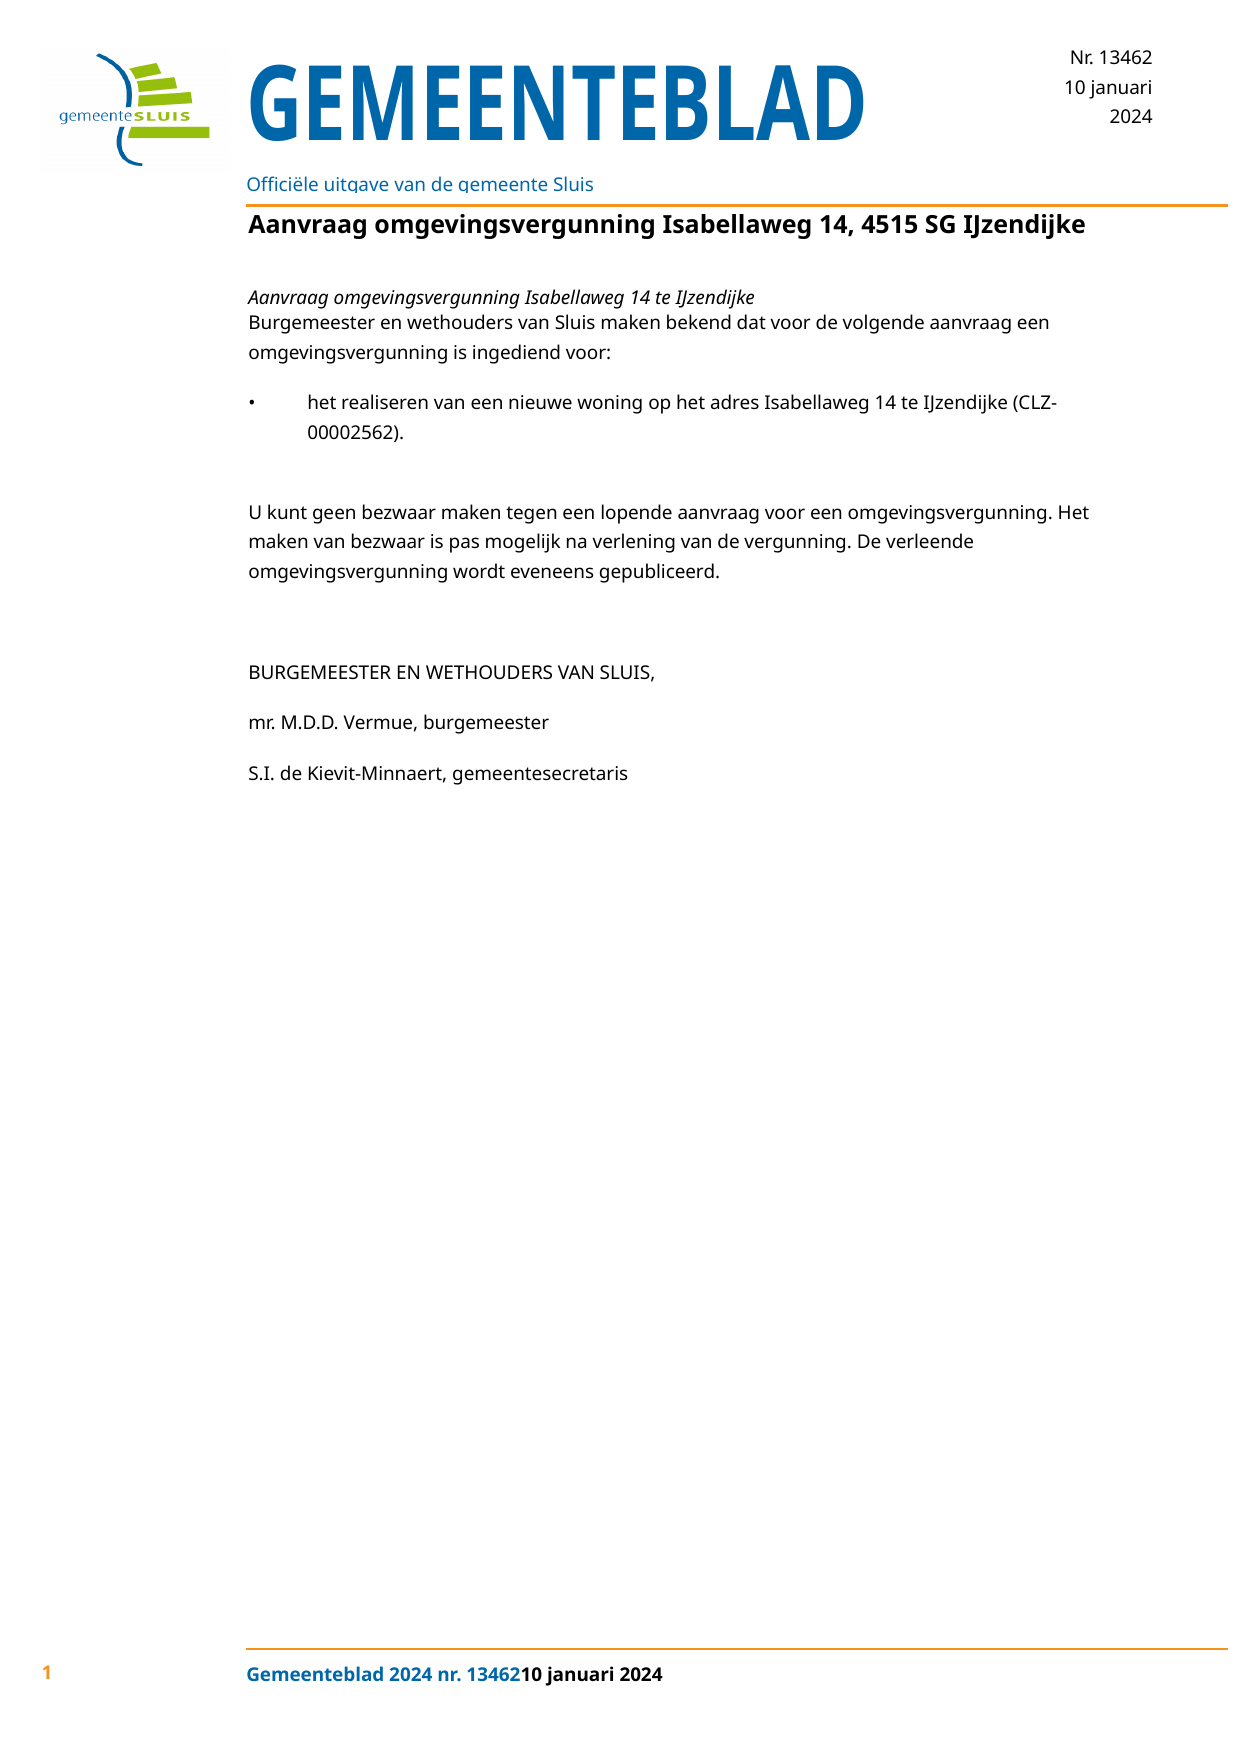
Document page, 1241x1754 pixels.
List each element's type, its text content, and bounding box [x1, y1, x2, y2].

picture [41, 47, 231, 172]
text BURGEMEESTER EN WETHOUDERS VAN SLUIS, [248, 659, 1152, 685]
text S.I. de Kievit-Minnaert, gemeentesecretaris [248, 760, 1152, 786]
list het realiseren van een nieuwe woning op het adres Isabellaweg 14 te IJzendijke (CLZ-00002562). [248, 389, 1152, 445]
text mr. M.D.D. Vermue, burgemeester [248, 709, 1152, 735]
text Aanvraag omgevingsvergunning Isabellaweg 14 te IJzendijke [248, 284, 1152, 309]
text Burgemeester en wethouders van Sluis maken bekend dat voor de volgende aanvraag een omgevingsvergunning is ingediend voor: [248, 309, 1152, 365]
text Aanvraag omgevingsvergunning Isabellaweg 14, 4515 SG IJzendijke [248, 207, 1152, 241]
text U kunt geen bezwaar maken tegen een lopende aanvraag voor een omgevingsvergunning. Het maken van bezwaar is pas mogelijk na verlening van de vergunning. De verleende omgevingsvergunning wordt eveneens gepubliceerd. [248, 499, 1152, 584]
